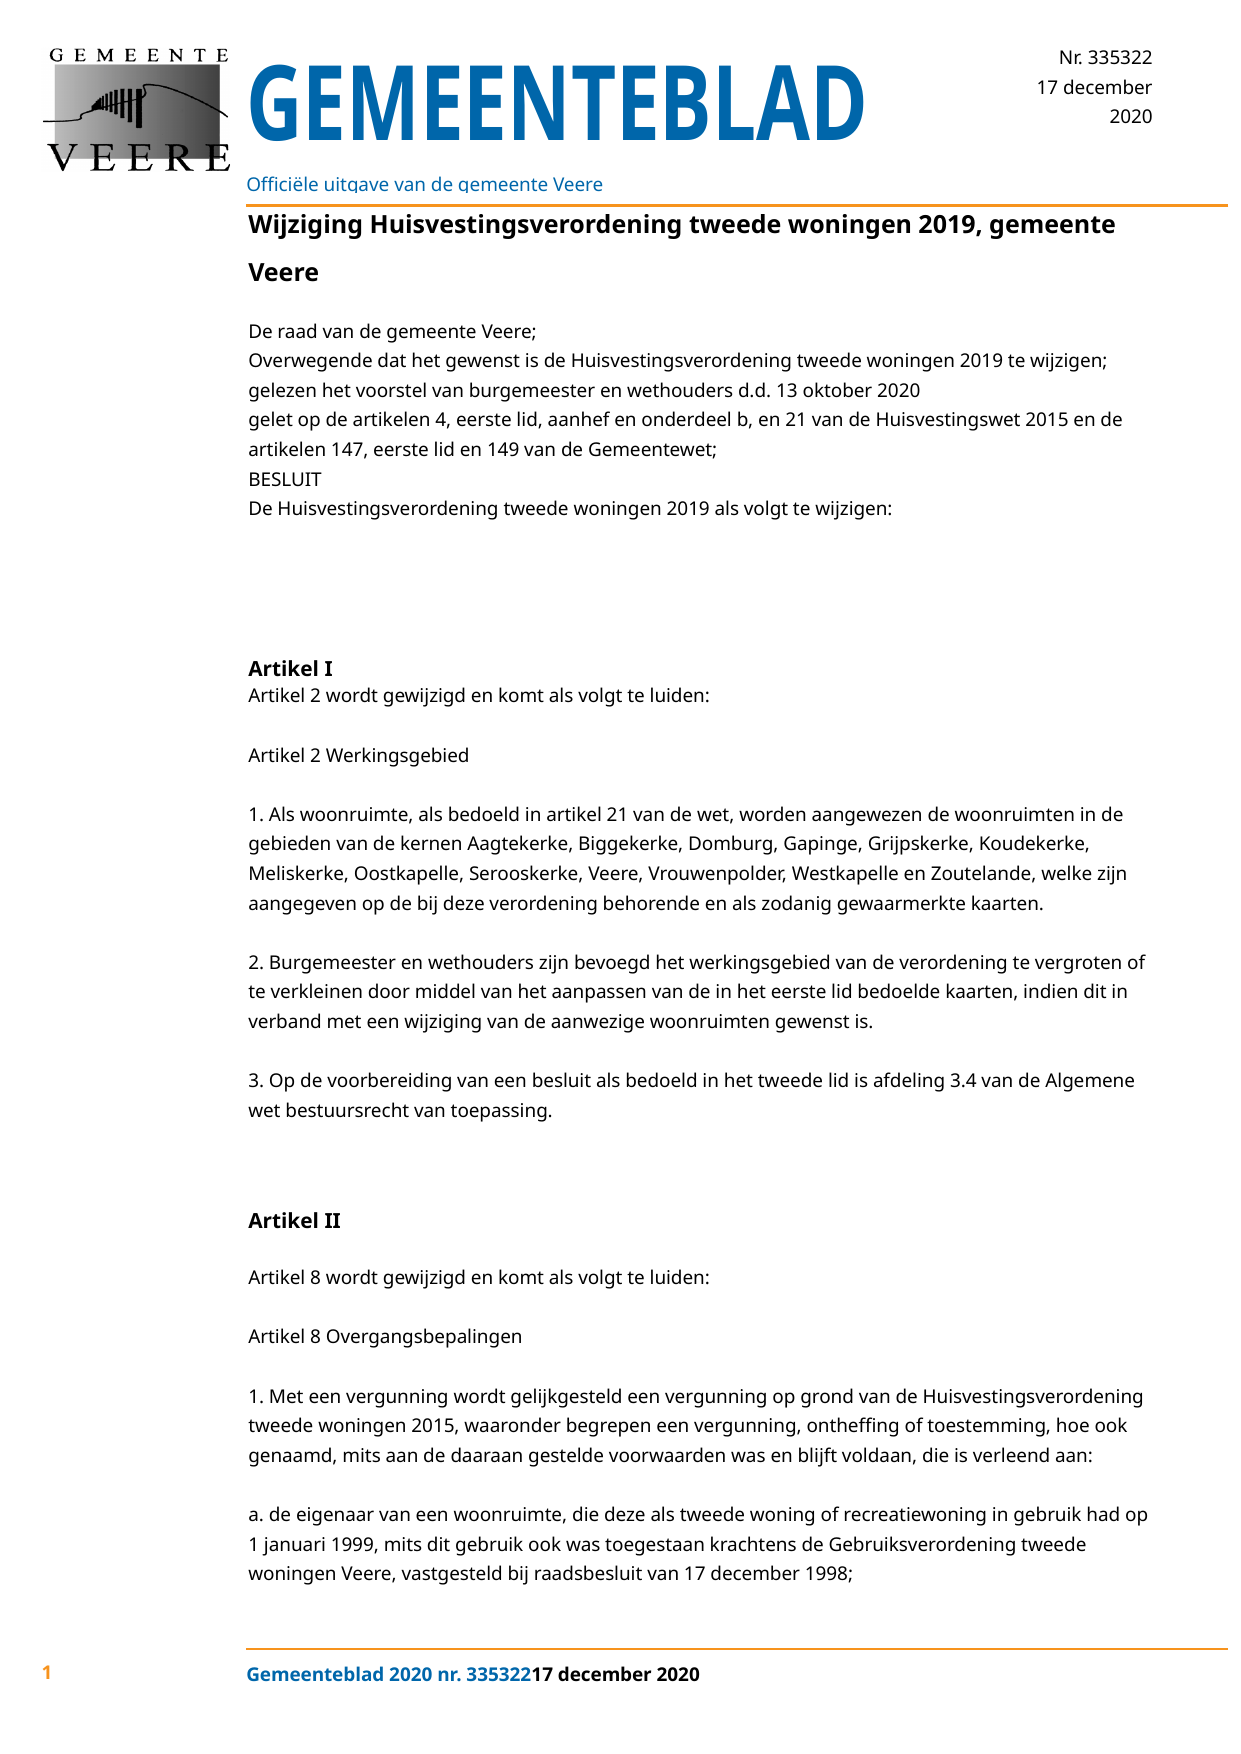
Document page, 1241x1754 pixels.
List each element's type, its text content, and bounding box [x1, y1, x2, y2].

text De raad van de gemeente Veere; [248, 318, 1152, 344]
text a. de eigenaar van een woonruimte, die deze als tweede woning of recreatiewoning in gebruik had op 1 januari 1999, mits dit gebruik ook was toegestaan krachtens de Gebruiksverordening tweede woningen Veere, vastgesteld bij raadsbesluit van 17 december 1998; [248, 1501, 1152, 1586]
text 2. Burgemeester en wethouders zijn bevoegd het werkingsgebied van de verordening te vergroten of te verkleinen door middel van het aanpassen van de in het eerste lid bedoelde kaarten, indien dit in verband met een wijziging van de aanwezige woonruimten gewenst is. [248, 949, 1152, 1034]
text Artikel 8 Overgangsbepalingen [248, 1324, 1152, 1349]
text BESLUIT [248, 466, 1152, 492]
text 1. Met een vergunning wordt gelijkgesteld een vergunning op grond van de Huisvestingsverordening tweede woningen 2015, waaronder begrepen een vergunning, ontheffing of toestemming, hoe ook genaamd, mits aan de daaraan gestelde voorwaarden was en blijft voldaan, die is verleend aan: [248, 1383, 1152, 1468]
text De Huisvestingsverordening tweede woningen 2019 als volgt te wijzigen: [248, 495, 1152, 521]
text 3. Op de voorbereiding van een besluit als bedoeld in het tweede lid is afdeling 3.4 van de Algemene wet bestuursrecht van toepassing. [248, 1067, 1152, 1123]
text Artikel 2 Werkingsgebied [248, 742, 1152, 768]
text Artikel I [248, 654, 1152, 683]
text Wijziging Huisvestingsverordening tweede woningen 2019, gemeente Veere [248, 207, 1152, 288]
text Artikel II [248, 1206, 1152, 1235]
picture [41, 47, 231, 172]
text Overwegende dat het gewenst is de Huisvestingsverordening tweede woningen 2019 te wijzigen; [248, 347, 1152, 373]
text 1. Als woonruimte, als bedoeld in artikel 21 van de wet, worden aangewezen de woonruimten in de gebieden van de kernen Aagtekerke, Biggekerke, Domburg, Gapinge, Grijpskerke, Koudekerke, Meliskerke, Oostkapelle, Serooskerke, Veere, Vrouwenpolder, Westkapelle en Zoutelande, welke zijn aangegeven op de bij deze verordening behorende en als zodanig gewaarmerkte kaarten. [248, 801, 1152, 916]
text gelet op de artikelen 4, eerste lid, aanhef en onderdeel b, en 21 van de Huisvestingswet 2015 en de artikelen 147, eerste lid en 149 van de Gemeentewet; [248, 407, 1152, 462]
text Artikel 8 wordt gewijzigd en komt als volgt te luiden: [248, 1264, 1152, 1290]
text Artikel 2 wordt gewijzigd en komt als volgt te luiden: [248, 683, 1152, 708]
text gelezen het voorstel van burgemeester en wethouders d.d. 13 oktober 2020 [248, 377, 1152, 403]
